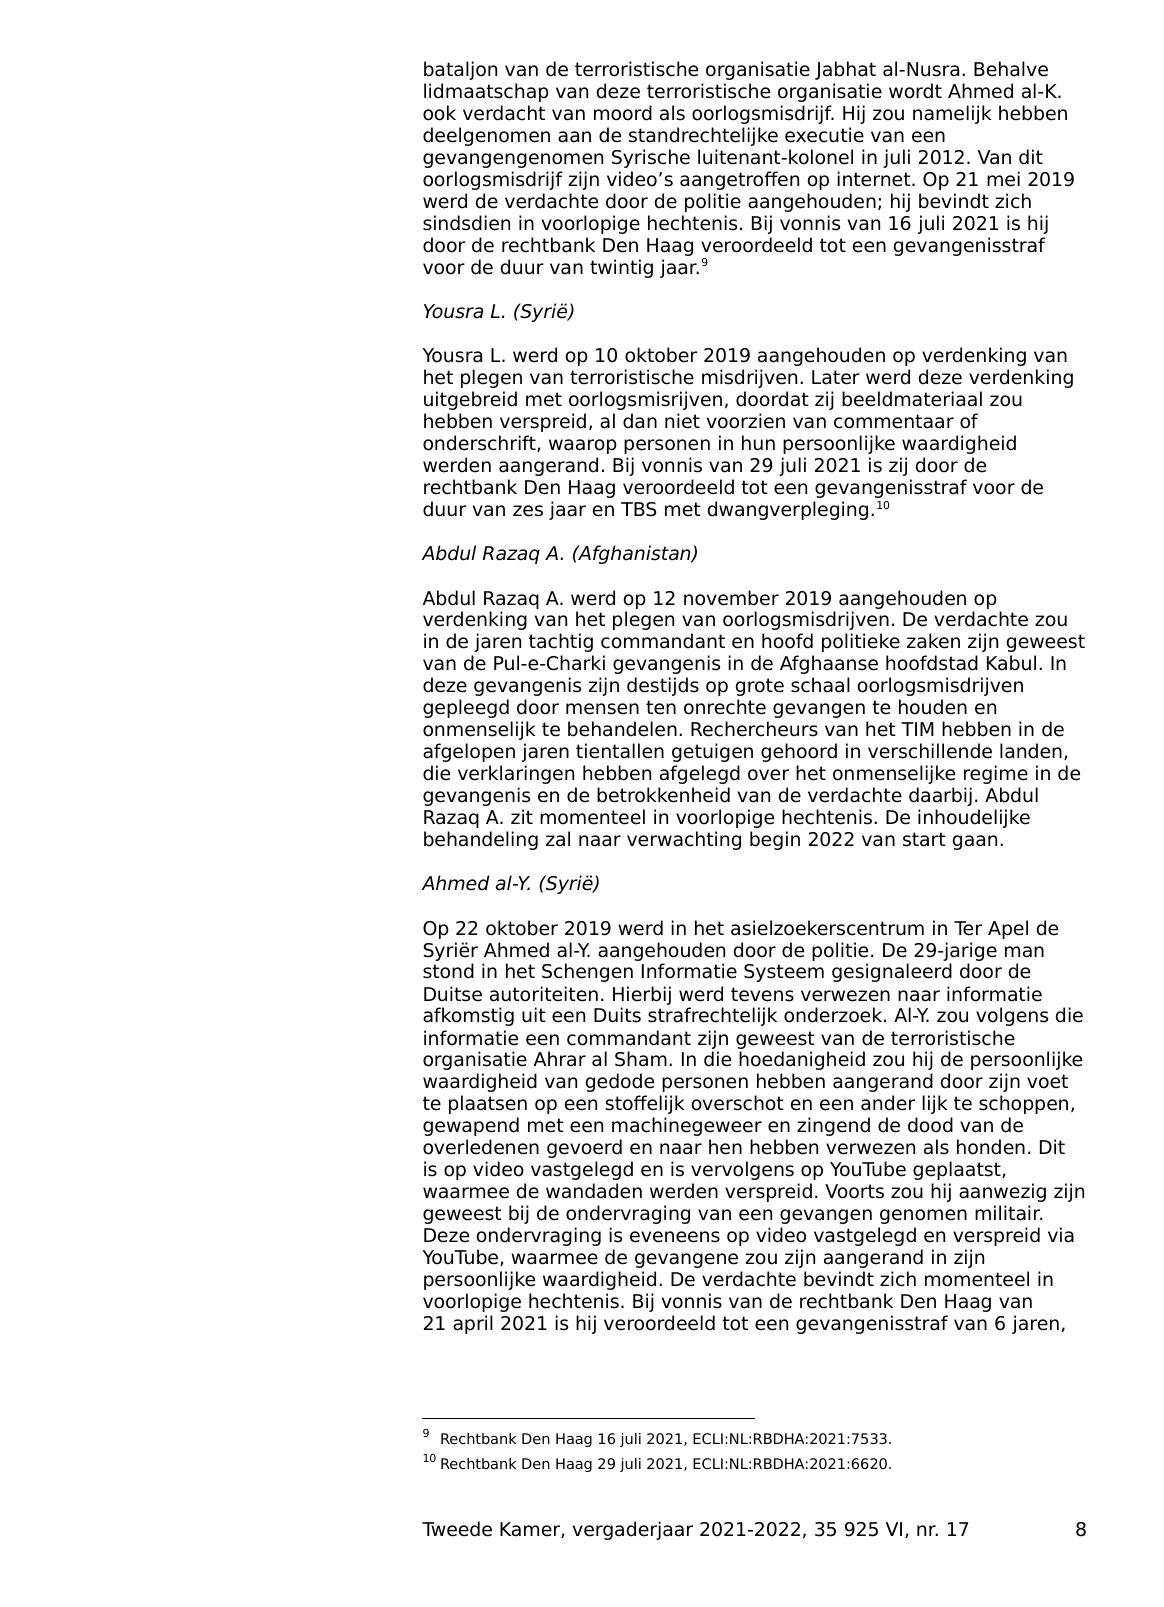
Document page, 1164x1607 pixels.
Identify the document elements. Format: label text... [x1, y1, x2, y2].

text Rechtbank Den Haag 29 juli 2021, ECLI:NL:RBDHA:2021:6620. [422, 1452, 1087, 1474]
text Abdul Razaq A. werd op 12 november 2019 aangehouden op verdenking van het plegen van oorlogsmisdrijven. De verdachte zou in de jaren tachtig commandant en hoofd politieke zaken zijn geweest van de Pul-e-Charki gevangenis in de Afghaanse hoofdstad Kabul. In deze gevangenis zijn destijds op grote schaal oorlogsmisdrijven gepleegd door mensen ten onrechte gevangen te houden en onmenselijk te behandelen. Rechercheurs van het TIM hebben in de afgelopen jaren tientallen getuigen gehoord in verschillende landen, die verklaringen hebben afgelegd over het onmenselijke regime in de gevangenis en de betrokkenheid van de verdachte daarbij. Abdul Razaq A. zit momenteel in voorlopige hechtenis. De inhoudelijke behandeling zal naar verwachting begin 2022 van start gaan. [422, 587, 1087, 851]
text Op 22 oktober 2019 werd in het asielzoekerscentrum in Ter Apel de Syriër Ahmed al-Y. aangehouden door de politie. De 29-jarige man stond in het Schengen Informatie Systeem gesignaleerd door de Duitse autoriteiten. Hierbij werd tevens verwezen naar informatie afkomstig uit een Duits strafrechtelijk onderzoek. Al-Y. zou volgens die informatie een commandant zijn geweest van de terroristische organisatie Ahrar al Sham. In die hoedanigheid zou hij de persoonlijke waardigheid van gedode personen hebben aangerand door zijn voet te plaatsen op een stoffelijk overschot en een ander lijk te schoppen, gewapend met een machinegeweer en zingend de dood van de overledenen gevoerd en naar hen hebben verwezen als honden. Dit is op video vastgelegd en is vervolgens op YouTube geplaatst, waarmee de wandaden werden verspreid. Voorts zou hij aanwezig zijn geweest bij de ondervraging van een gevangen genomen militair. Deze ondervraging is eveneens op video vastgelegd en verspreid via YouTube, waarmee de gevangene zou zijn aangerand in zijn persoonlijke waardigheid. De verdachte bevindt zich momenteel in voorlopige hechtenis. Bij vonnis van de rechtbank Den Haag van 21 april 2021 is hij veroordeeld tot een gevangenisstraf van 6 jaren, [422, 917, 1087, 1335]
subtitle Yousra L. (Syrië) [422, 301, 1087, 323]
subtitle Abdul Razaq A. (Afghanistan) [422, 543, 1087, 565]
subtitle Ahmed al-Y. (Syrië) [422, 873, 1087, 895]
text bataljon van de terroristische organisatie Jabhat al-Nusra. Behalve lidmaatschap van deze terroristische organisatie wordt Ahmed al-K. ook verdacht van moord als oorlogsmisdrijf. Hij zou namelijk hebben deelgenomen aan de standrechtelijke executie van een gevangengenomen Syrische luitenant-kolonel in juli 2012. Van dit oorlogsmisdrijf zijn video’s aangetroffen op internet. Op 21 mei 2019 werd de verdachte door de politie aangehouden; hij bevindt zich sindsdien in voorlopige hechtenis. Bij vonnis van 16 juli 2021 is hij door de rechtbank Den Haag veroordeeld tot een gevangenisstraf voor de duur van twintig jaar. [422, 59, 1087, 279]
text Yousra L. werd op 10 oktober 2019 aangehouden op verdenking van het plegen van terroristische misdrijven. Later werd deze verdenking uitgebreid met oorlogsmisrijven, doordat zij beeldmateriaal zou hebben verspreid, al dan niet voorzien van commentaar of onderschrift, waarop personen in hun persoonlijke waardigheid werden aangerand. Bij vonnis van 29 juli 2021 is zij door de rechtbank Den Haag veroordeeld tot een gevangenisstraf voor de duur van zes jaar en TBS met dwangverpleging. [422, 345, 1087, 521]
text Rechtbank Den Haag 16 juli 2021, ECLI:NL:RBDHA:2021:7533. [422, 1427, 1087, 1449]
